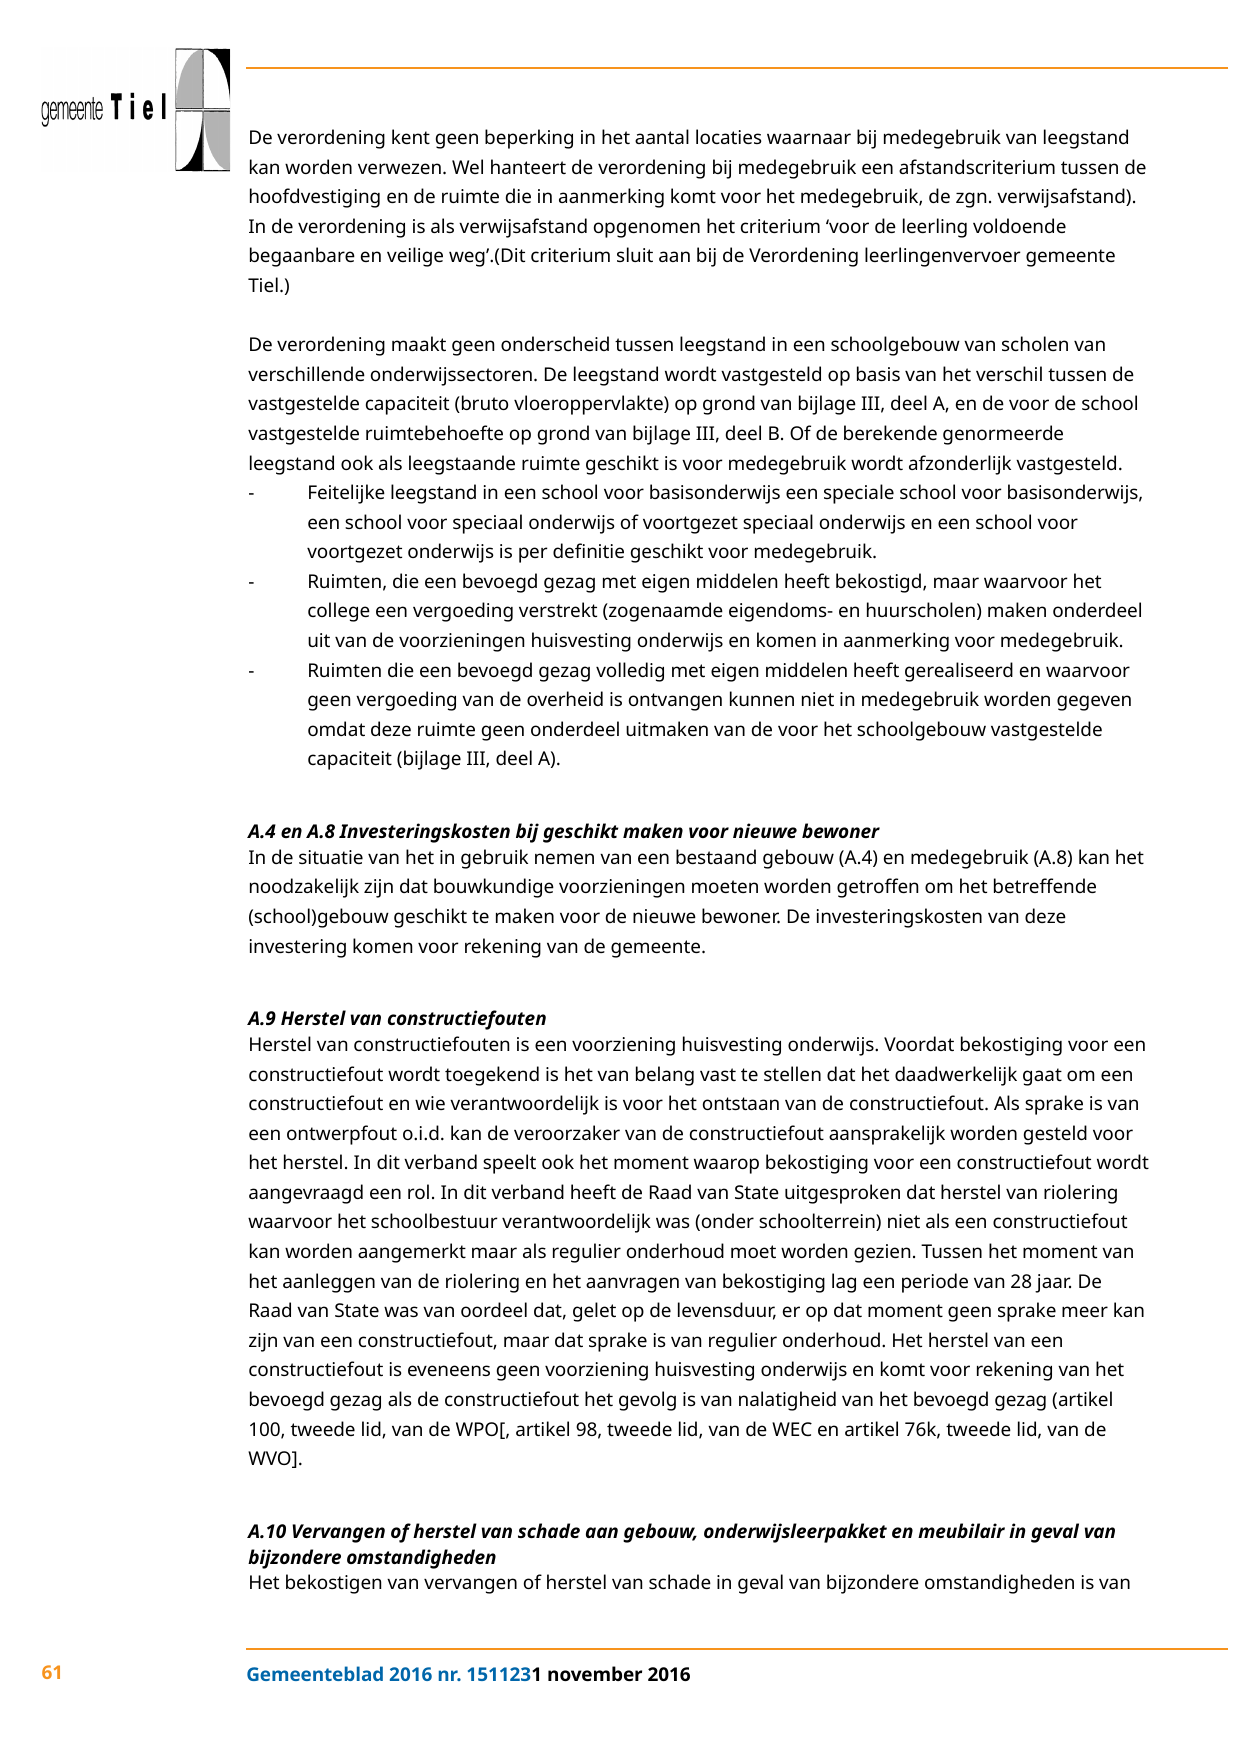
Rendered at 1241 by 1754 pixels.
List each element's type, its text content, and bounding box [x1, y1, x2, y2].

text A.4 en A.8 Investeringskosten bij geschikt maken voor nieuwe bewoner [248, 818, 1152, 844]
text De verordening kent geen beperking in het aantal locaties waarnaar bij medegebruik van leegstand kan worden verwezen. Wel hanteert de verordening bij medegebruik een afstandscriterium tussen de hoofdvestiging en de ruimte die in aanmerking komt voor het medegebruik, de zgn. verwijsafstand). In de verordening is als verwijsafstand opgenomen het criterium ‘voor de leerling voldoende begaanbare en veilige weg’.(Dit criterium sluit aan bij de Verordening leerlingenvervoer gemeente Tiel.) [248, 124, 1152, 298]
text Het bekostigen van vervangen of herstel van schade in geval van bijzondere omstandigheden is van [248, 1569, 1152, 1595]
text De verordening maakt geen onderscheid tussen leegstand in een schoolgebouw van scholen van verschillende onderwijssectoren. De leegstand wordt vastgesteld op basis van het verschil tussen de vastgestelde capaciteit (bruto vloeroppervlakte) op grond van bijlage III, deel A, en de voor de school vastgestelde ruimtebehoefte op grond van bijlage III, deel B. Of de berekende genormeerde leegstand ook als leegstaande ruimte geschikt is voor medegebruik wordt afzonderlijk vastgesteld. [248, 331, 1152, 476]
text A.9 Herstel van constructiefouten [248, 1006, 1152, 1031]
list Ruimten, die een bevoegd gezag met eigen middelen heeft bekostigd, maar waarvoor het college een vergoeding verstrekt (zogenaamde eigendoms- en huurscholen) maken onderdeel uit van de voorzieningen huisvesting onderwijs en komen in aanmerking voor medegebruik. [248, 568, 1152, 653]
list Ruimten die een bevoegd gezag volledig met eigen middelen heeft gerealiseerd en waarvoor geen vergoeding van de overheid is ontvangen kunnen niet in medegebruik worden gegeven omdat deze ruimte geen onderdeel uitmaken van de voor het schoolgebouw vastgestelde capaciteit (bijlage III, deel A). [248, 657, 1152, 771]
list Feitelijke leegstand in een school voor basisonderwijs een speciale school voor basisonderwijs, een school voor speciaal onderwijs of voortgezet speciaal onderwijs en een school voor voortgezet onderwijs is per definitie geschikt voor medegebruik. [248, 479, 1152, 564]
picture [41, 47, 231, 172]
text Herstel van constructiefouten is een voorziening huisvesting onderwijs. Voordat bekostiging voor een constructiefout wordt toegekend is het van belang vast te stellen dat het daadwerkelijk gaat om een constructiefout en wie verantwoordelijk is voor het ontstaan van de constructiefout. Als sprake is van een ontwerpfout o.i.d. kan de veroorzaker van de constructiefout aansprakelijk worden gesteld voor het herstel. In dit verband speelt ook het moment waarop bekostiging voor een constructiefout wordt aangevraagd een rol. In dit verband heeft de Raad van State uitgesproken dat herstel van riolering waarvoor het schoolbestuur verantwoordelijk was (onder schoolterrein) niet als een constructiefout kan worden aangemerkt maar als regulier onderhoud moet worden gezien. Tussen het moment van het aanleggen van de riolering en het aanvragen van bekostiging lag een periode van 28 jaar. De Raad van State was van oordeel dat, gelet op de levensduur, er op dat moment geen sprake meer kan zijn van een constructiefout, maar dat sprake is van regulier onderhoud. Het herstel van een constructiefout is eveneens geen voorziening huisvesting onderwijs en komt voor rekening van het bevoegd gezag als de constructiefout het gevolg is van nalatigheid van het bevoegd gezag (artikel 100, tweede lid, van de WPO[, artikel 98, tweede lid, van de WEC en artikel 76k, tweede lid, van de WVO]. [248, 1031, 1152, 1471]
text A.10 Vervangen of herstel van schade aan gebouw, onderwijsleerpakket en meubilair in geval van bijzondere omstandigheden [248, 1518, 1152, 1569]
text In de situatie van het in gebruik nemen van een bestaand gebouw (A.4) en medegebruik (A.8) kan het noodzakelijk zijn dat bouwkundige voorzieningen moeten worden getroffen om het betreffende (school)gebouw geschikt te maken voor de nieuwe bewoner. De investeringskosten van deze investering komen voor rekening van de gemeente. [248, 844, 1152, 958]
